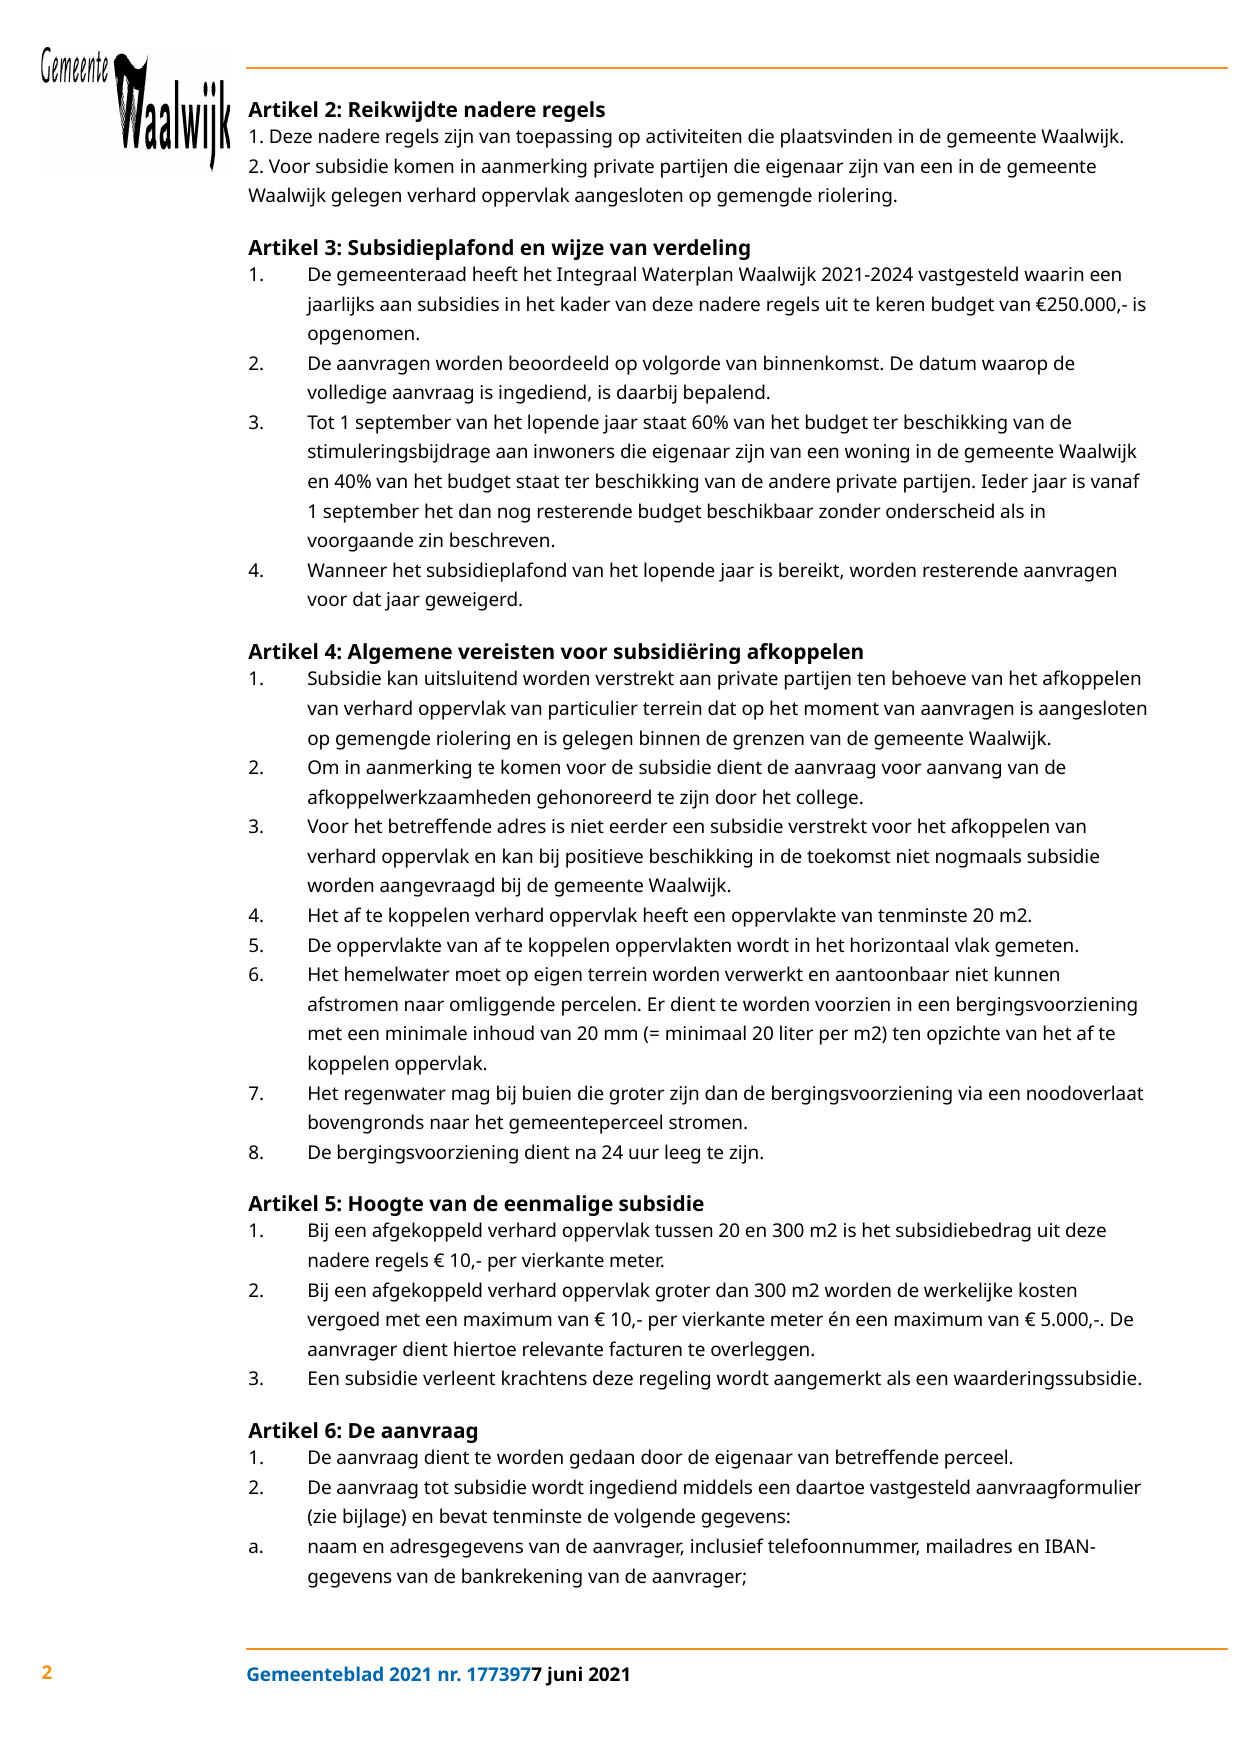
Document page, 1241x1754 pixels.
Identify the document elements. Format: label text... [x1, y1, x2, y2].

list Het hemelwater moet op eigen terrein worden verwerkt en aantoonbaar niet kunnen afstromen naar omliggende percelen. Er dient te worden voorzien in een bergingsvoorziening met een minimale inhoud van 20 mm (= minimaal 20 liter per m2) ten opzichte van het af te koppelen oppervlak. [248, 961, 1152, 1076]
list Het regenwater mag bij buien die groter zijn dan de bergingsvoorziening via een noodoverlaat bovengronds naar het gemeenteperceel stromen. [248, 1080, 1152, 1135]
list naam en adresgegevens van de aanvrager, inclusief telefoonnummer, mailadres en IBAN-gegevens van de bankrekening van de aanvrager; [248, 1533, 1152, 1588]
list De aanvraag tot subsidie wordt ingediend middels een daartoe vastgesteld aanvraagformulier (zie bijlage) en bevat tenminste de volgende gegevens: [248, 1474, 1152, 1529]
list Tot 1 september van het lopende jaar staat 60% van het budget ter beschikking van de stimuleringsbijdrage aan inwoners die eigenaar zijn van een woning in de gemeente Waalwijk en 40% van het budget staat ter beschikking van de andere private partijen. Ieder jaar is vanaf 1 september het dan nog resterende budget beschikbaar zonder onderscheid als in voorgaande zin beschreven. [248, 409, 1152, 553]
list Bij een afgekoppeld verhard oppervlak tussen 20 en 300 m2 is het subsidiebedrag uit deze nadere regels € 10,- per vierkante meter. [248, 1218, 1152, 1273]
text 1. Deze nadere regels zijn van toepassing op activiteiten die plaatsvinden in de gemeente Waalwijk. [248, 123, 1152, 149]
list De bergingsvoorziening dient na 24 uur leeg te zijn. [248, 1139, 1152, 1164]
list Om in aanmerking te komen voor de subsidie dient de aanvraag voor aanvang van de afkoppelwerkzaamheden gehonoreerd te zijn door het college. [248, 754, 1152, 809]
list Een subsidie verleent krachtens deze regeling wordt aangemerkt als een waarderingssubsidie. [248, 1366, 1152, 1391]
text Artikel 4: Algemene vereisten voor subsidiëring afkoppelen [248, 637, 1152, 666]
list Voor het betreffende adres is niet eerder een subsidie verstrekt voor het afkoppelen van verhard oppervlak en kan bij positieve beschikking in de toekomst niet nogmaals subsidie worden aangevraagd bij de gemeente Waalwijk. [248, 813, 1152, 898]
list De aanvragen worden beoordeeld op volgorde van binnenkomst. De datum waarop de volledige aanvraag is ingediend, is daarbij bepalend. [248, 350, 1152, 405]
list Het af te koppelen verhard oppervlak heeft een oppervlakte van tenminste 20 m2. [248, 902, 1152, 928]
list De aanvraag dient te worden gedaan door de eigenaar van betreffende perceel. [248, 1444, 1152, 1470]
list Bij een afgekoppeld verhard oppervlak groter dan 300 m2 worden de werkelijke kosten vergoed met een maximum van € 10,- per vierkante meter én een maximum van € 5.000,-. De aanvrager dient hiertoe relevante facturen te overleggen. [248, 1277, 1152, 1362]
picture [41, 47, 231, 172]
text 2. Voor subsidie komen in aanmerking private partijen die eigenaar zijn van een in de gemeente Waalwijk gelegen verhard oppervlak aangesloten op gemengde riolering. [248, 153, 1152, 208]
text Artikel 3: Subsidieplafond en wijze van verdeling [248, 233, 1152, 261]
list De oppervlakte van af te koppelen oppervlakten wordt in het horizontaal vlak gemeten. [248, 932, 1152, 957]
list Subsidie kan uitsluitend worden verstrekt aan private partijen ten behoeve van het afkoppelen van verhard oppervlak van particulier terrein dat op het moment van aanvragen is aangesloten op gemengde riolering en is gelegen binnen de grenzen van de gemeente Waalwijk. [248, 666, 1152, 750]
list Wanneer het subsidieplafond van het lopende jaar is bereikt, worden resterende aanvragen voor dat jaar geweigerd. [248, 557, 1152, 612]
text Artikel 5: Hoogte van de eenmalige subsidie [248, 1189, 1152, 1218]
text Artikel 2: Reikwijdte nadere regels [248, 95, 1152, 123]
list De gemeenteraad heeft het Integraal Waterplan Waalwijk 2021-2024 vastgesteld waarin een jaarlijks aan subsidies in het kader van deze nadere regels uit te keren budget van €250.000,- is opgenomen. [248, 261, 1152, 346]
text Artikel 6: De aanvraag [248, 1416, 1152, 1444]
